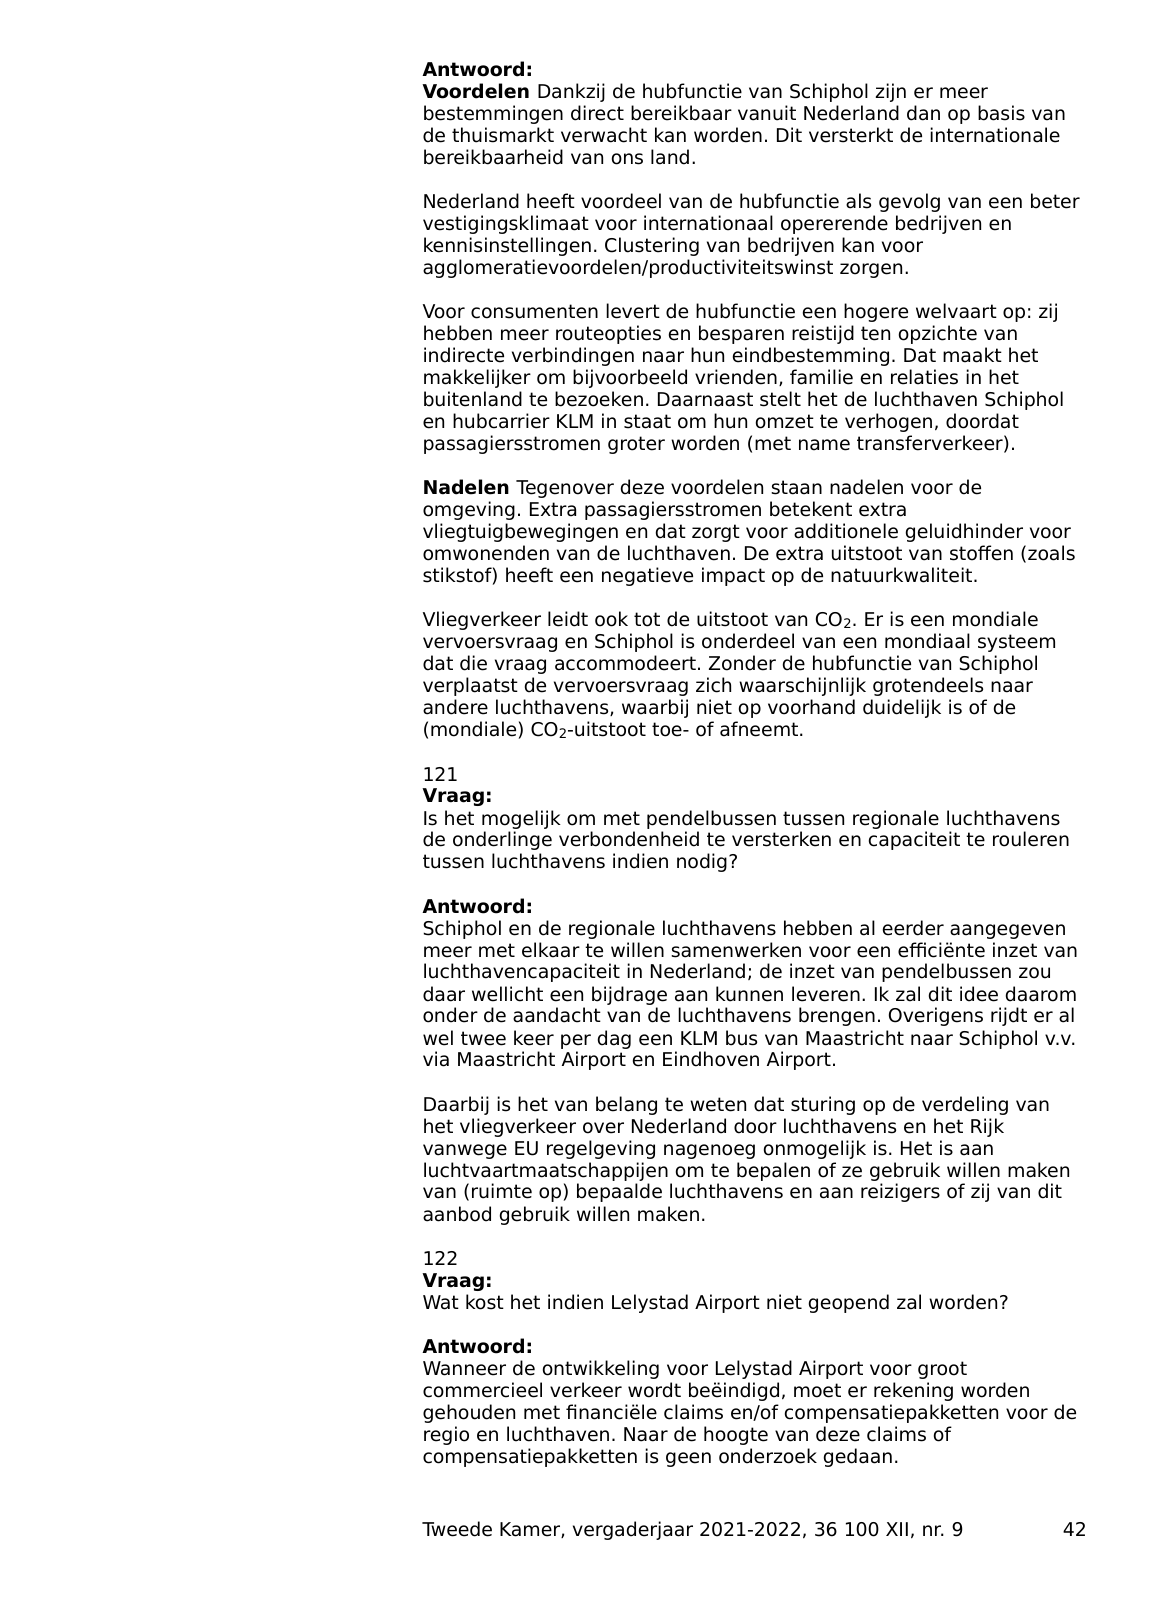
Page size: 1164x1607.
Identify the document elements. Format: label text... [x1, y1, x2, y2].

text Is het mogelijk om met pendelbussen tussen regionale luchthavens de onderlinge verbondenheid te versterken en capaciteit te rouleren tussen luchthavens indien nodig? [422, 807, 1087, 873]
text Voor consumenten levert de hubfunctie een hogere welvaart op: zij hebben meer routeopties en besparen reistijd ten opzichte van indirecte verbindingen naar hun eindbestemming. Dat maakt het makkelijker om bijvoorbeeld vrienden, familie en relaties in het buitenland te bezoeken. Daarnaast stelt het de luchthaven Schiphol en hubcarrier KLM in staat om hun omzet te verhogen, doordat passagiersstromen groter worden (met name transferverkeer). [422, 301, 1087, 455]
text Voordelen Dankzij de hubfunctie van Schiphol zijn er meer bestemmingen direct bereikbaar vanuit Nederland dan op basis van de thuismarkt verwacht kan worden. Dit versterkt de internationale bereikbaarheid van ons land. [422, 81, 1087, 169]
text Antwoord: [422, 59, 1087, 81]
text Wanneer de ontwikkeling voor Lelystad Airport voor groot commercieel verkeer wordt beëindigd, moet er rekening worden gehouden met financiële claims en/of compensatiepakketten voor de regio en luchthaven. Naar de hoogte van deze claims of compensatiepakketten is geen onderzoek gedaan. [422, 1358, 1087, 1468]
text Schiphol en de regionale luchthavens hebben al eerder aangegeven meer met elkaar te willen samenwerken voor een efficiënte inzet van luchthavencapaciteit in Nederland; de inzet van pendelbussen zou daar wellicht een bijdrage aan kunnen leveren. Ik zal dit idee daarom onder de aandacht van de luchthavens brengen. Overigens rijdt er al wel twee keer per dag een KLM bus van Maastricht naar Schiphol v.v. via Maastricht Airport en Eindhoven Airport. [422, 917, 1087, 1071]
text 121 [422, 763, 1087, 785]
text Daarbij is het van belang te weten dat sturing op de verdeling van het vliegverkeer over Nederland door luchthavens en het Rijk vanwege EU regelgeving nagenoeg onmogelijk is. Het is aan luchtvaartmaatschappijen om te bepalen of ze gebruik willen maken van (ruimte op) bepaalde luchthavens en aan reizigers of zij van dit aanbod gebruik willen maken. [422, 1093, 1087, 1225]
text Vraag: [422, 1269, 1087, 1292]
text Wat kost het indien Lelystad Airport niet geopend zal worden? [422, 1292, 1087, 1313]
text Antwoord: [422, 1336, 1087, 1358]
text Nederland heeft voordeel van de hubfunctie als gevolg van een beter vestigingsklimaat voor internationaal opererende bedrijven en kennisinstellingen. Clustering van bedrijven kan voor agglomeratievoordelen/productiviteitswinst zorgen. [422, 191, 1087, 279]
text Antwoord: [422, 896, 1087, 917]
text Vraag: [422, 785, 1087, 807]
text Nadelen Tegenover deze voordelen staan nadelen voor de omgeving. Extra passagiersstromen betekent extra vliegtuigbewegingen en dat zorgt voor additionele geluidhinder voor omwonenden van de luchthaven. De extra uitstoot van stoffen (zoals stikstof) heeft een negatieve impact op de natuurkwaliteit. [422, 477, 1087, 587]
text 122 [422, 1248, 1087, 1269]
text Vliegverkeer leidt ook tot de uitstoot van CO2. Er is een mondiale vervoersvraag en Schiphol is onderdeel van een mondiaal systeem dat die vraag accommodeert. Zonder de hubfunctie van Schiphol verplaatst de vervoersvraag zich waarschijnlijk grotendeels naar andere luchthavens, waarbij niet op voorhand duidelijk is of de (mondiale) CO2-uitstoot toe- of afneemt. [422, 609, 1087, 741]
